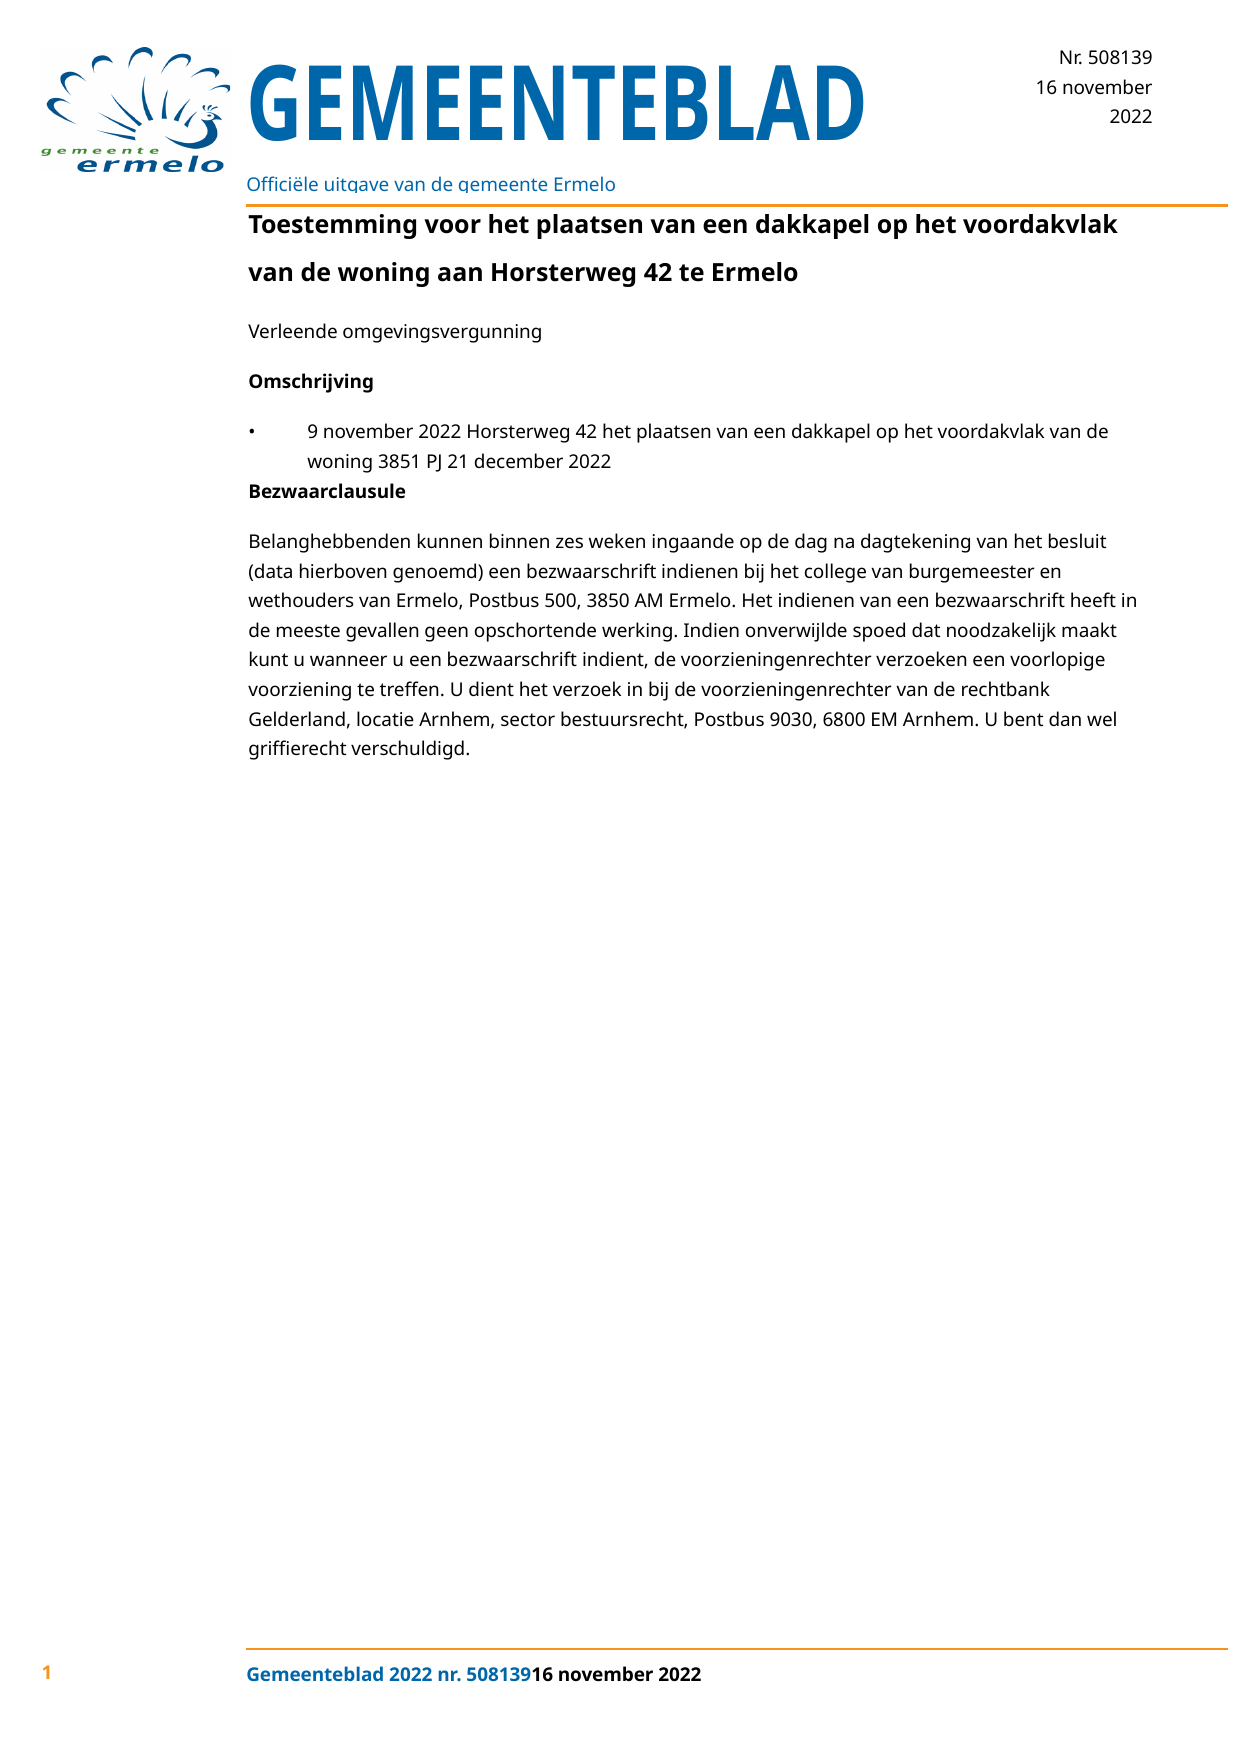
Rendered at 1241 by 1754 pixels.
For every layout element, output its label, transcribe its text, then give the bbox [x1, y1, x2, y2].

text Omschrijving [248, 368, 1152, 394]
text Belanghebbenden kunnen binnen zes weken ingaande op de dag na dagtekening van het besluit (data hierboven genoemd) een bezwaarschrift indienen bij het college van burgemeester en wethouders van Ermelo, Postbus 500, 3850 AM Ermelo. Het indienen van een bezwaarschrift heeft in de meeste gevallen geen opschortende werking. Indien onverwijlde spoed dat noodzakelijk maakt kunt u wanneer u een bezwaarschrift indient, de voorzieningenrechter verzoeken een voorlopige voorziening te treffen. U dient het verzoek in bij de voorzieningenrechter van de rechtbank Gelderland, locatie Arnhem, sector bestuursrecht, Postbus 9030, 6800 EM Arnhem. U bent dan wel griffierecht verschuldigd. [248, 528, 1152, 761]
text Toestemming voor het plaatsen van een dakkapel op het voordakvlak van de woning aan Horsterweg 42 te Ermelo [248, 207, 1152, 288]
picture [41, 47, 231, 172]
text Verleende omgevingsvergunning [248, 318, 1152, 344]
list 9 november 2022 Horsterweg 42 het plaatsen van een dakkapel op het voordakvlak van de woning 3851 PJ 21 december 2022 [248, 419, 1152, 474]
text Bezwaarclausule [248, 478, 1152, 504]
